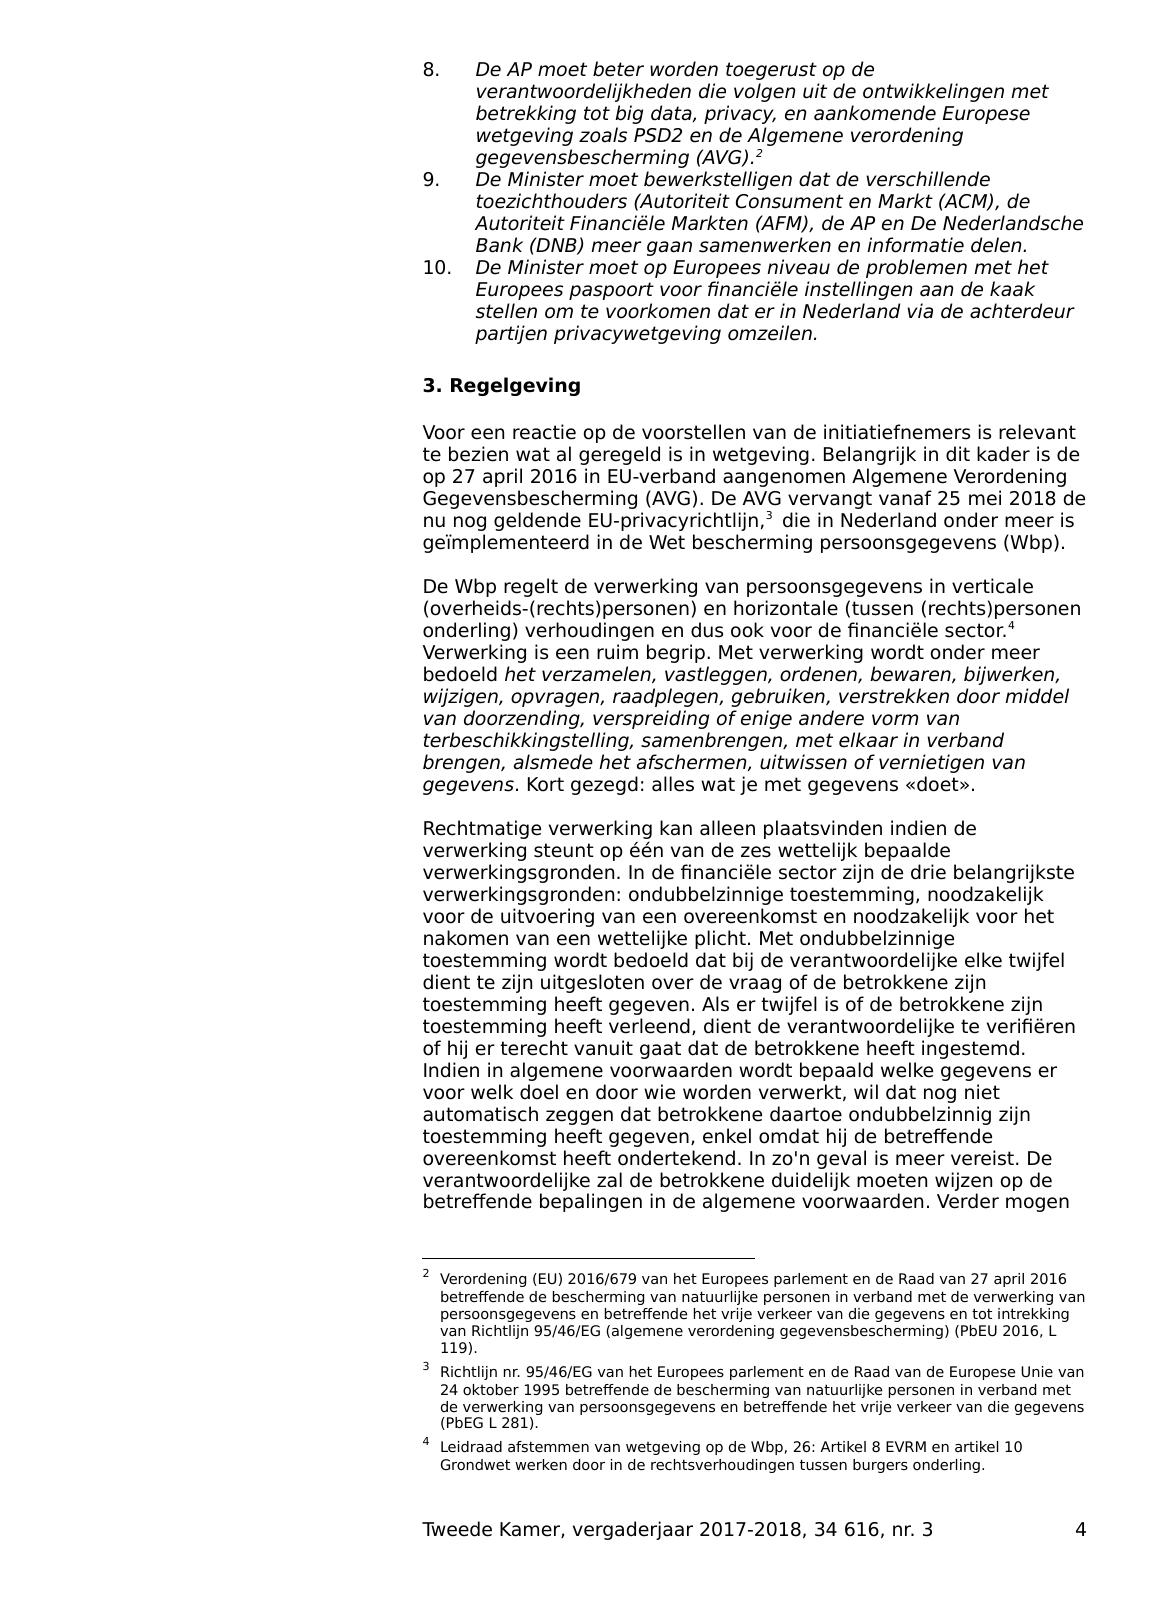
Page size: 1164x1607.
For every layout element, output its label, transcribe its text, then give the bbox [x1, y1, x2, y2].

text Rechtmatige verwerking kan alleen plaatsvinden indien de verwerking steunt op één van de zes wettelijk bepaalde verwerkingsgronden. In de financiële sector zijn de drie belangrijkste verwerkingsgronden: ondubbelzinnige toestemming, noodzakelijk voor de uitvoering van een overeenkomst en noodzakelijk voor het nakomen van een wettelijke plicht. Met ondubbelzinnige toestemming wordt bedoeld dat bij de verantwoordelijke elke twijfel dient te zijn uitgesloten over de vraag of de betrokkene zijn toestemming heeft gegeven. Als er twijfel is of de betrokkene zijn toestemming heeft verleend, dient de verantwoordelijke te verifiëren of hij er terecht vanuit gaat dat de betrokkene heeft ingestemd. Indien in algemene voorwaarden wordt bepaald welke gegevens er voor welk doel en door wie worden verwerkt, wil dat nog niet automatisch zeggen dat betrokkene daartoe ondubbelzinnig zijn toestemming heeft gegeven, enkel omdat hij de betreffende overeenkomst heeft ondertekend. In zo'n geval is meer vereist. De verantwoordelijke zal de betrokkene duidelijk moeten wijzen op de betreffende bepalingen in de algemene voorwaarden. Verder mogen [422, 818, 1087, 1213]
text Verordening (EU) 2016/679 van het Europees parlement en de Raad van 27 april 2016 betreffende de bescherming van natuurlijke personen in verband met de verwerking van persoonsgegevens en betreffende het vrije verkeer van die gegevens en tot intrekking van Richtlijn 95/46/EG (algemene verordening gegevensbescherming) (PbEU 2016, L 119). [422, 1267, 1087, 1357]
text Voor een reactie op de voorstellen van de initiatiefnemers is relevant te bezien wat al geregeld is in wetgeving. Belangrijk in dit kader is de op 27 april 2016 in EU-verband aangenomen Algemene Verordening Gegevensbescherming (AVG). De AVG vervangt vanaf 25 mei 2018 de nu nog geldende EU-privacyrichtlijn, die in Nederland onder meer is geïmplementeerd in de Wet bescherming persoonsgegevens (Wbp). [422, 422, 1087, 554]
subtitle 3. Regelgeving [422, 375, 1087, 397]
text 10. De Minister moet op Europees niveau de problemen met het Europees paspoort voor financiële instellingen aan de kaak stellen om te voorkomen dat er in Nederland via de achterdeur partijen privacywetgeving omzeilen. [422, 257, 1087, 345]
text 8. De AP moet beter worden toegerust op de verantwoordelijkheden die volgen uit de ontwikkelingen met betrekking tot big data, privacy, en aankomende Europese wetgeving zoals PSD2 en de Algemene verordening gegevensbescherming (AVG). [422, 59, 1087, 169]
text Richtlijn nr. 95/46/EG van het Europees parlement en de Raad van de Europese Unie van 24 oktober 1995 betreffende de bescherming van natuurlijke personen in verband met de verwerking van persoonsgegevens en betreffende het vrije verkeer van die gegevens (PbEG L 281). [422, 1360, 1087, 1432]
text De Wbp regelt de verwerking van persoonsgegevens in verticale (overheids-(rechts)personen) en horizontale (tussen (rechts)personen onderling) verhoudingen en dus ook voor de financiële sector. Verwerking is een ruim begrip. Met verwerking wordt onder meer bedoeld het verzamelen, vastleggen, ordenen, bewaren, bijwerken, wijzigen, opvragen, raadplegen, gebruiken, verstrekken door middel van doorzending, verspreiding of enige andere vorm van terbeschikkingstelling, samenbrengen, met elkaar in verband brengen, alsmede het afschermen, uitwissen of vernietigen van gegevens. Kort gezegd: alles wat je met gegevens «doet». [422, 576, 1087, 796]
text Leidraad afstemmen van wetgeving op de Wbp, 26: Artikel 8 EVRM en artikel 10 Grondwet werken door in de rechtsverhoudingen tussen burgers onderling. [422, 1435, 1087, 1474]
text 9. De Minister moet bewerkstelligen dat de verschillende toezichthouders (Autoriteit Consument en Markt (ACM), de Autoriteit Financiële Markten (AFM), de AP en De Nederlandsche Bank (DNB) meer gaan samenwerken en informatie delen. [422, 169, 1087, 257]
